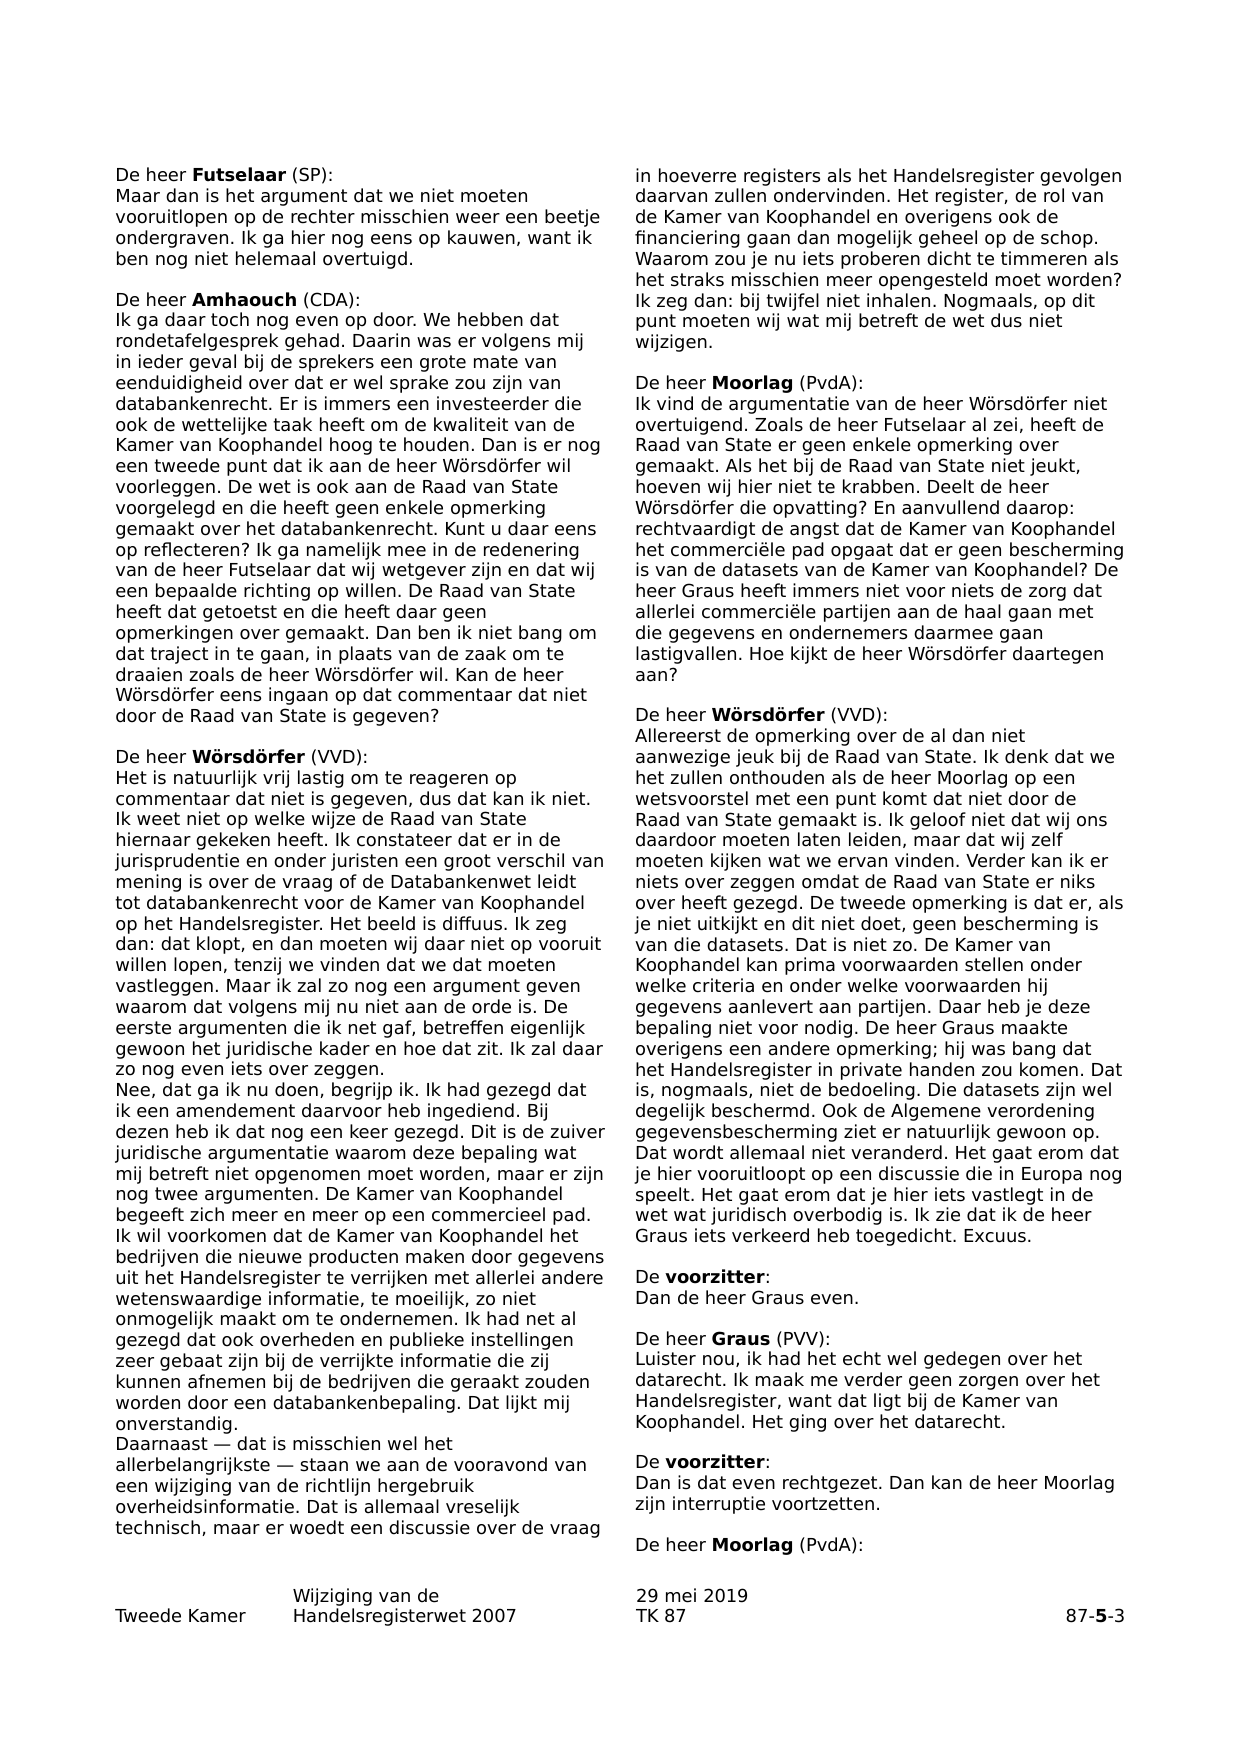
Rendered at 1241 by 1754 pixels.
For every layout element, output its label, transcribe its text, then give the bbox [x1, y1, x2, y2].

text De heer Wörsdörfer (VVD): [635, 705, 1125, 726]
text Ik vind de argumentatie van de heer Wörsdörfer niet overtuigend. Zoals de heer Futselaar al zei, heeft de Raad van State er geen enkele opmerking over gemaakt. Als het bij de Raad van State niet jeukt, hoeven wij hier niet te krabben. Deelt de heer Wörsdörfer die opvatting? En aanvullend daarop: rechtvaardigt de angst dat de Kamer van Koophandel het commerciële pad opgaat dat er geen bescherming is van de datasets van de Kamer van Koophandel? De heer Graus heeft immers niet voor niets de zorg dat allerlei commerciële partijen aan de haal gaan met die gegevens en ondernemers daarmee gaan lastigvallen. Hoe kijkt de heer Wörsdörfer daartegen aan? [635, 393, 1125, 685]
text in hoeverre registers als het Handelsregister gevolgen daarvan zullen ondervinden. Het register, de rol van de Kamer van Koophandel en overigens ook de financiering gaan dan mogelijk geheel op de schop. Waarom zou je nu iets proberen dicht te timmeren als het straks misschien meer opengesteld moet worden? Ik zeg dan: bij twijfel niet inhalen. Nogmaals, op dit punt moeten wij wat mij betreft de wet dus niet wijzigen. [635, 165, 1125, 353]
text De voorzitter: [635, 1267, 1125, 1287]
text Dan is dat even rechtgezet. Dan kan de heer Moorlag zijn interruptie voortzetten. [635, 1473, 1125, 1515]
text De heer Wörsdörfer (VVD): [115, 747, 605, 767]
text De heer Amhaouch (CDA): [115, 289, 605, 310]
text De heer Graus (PVV): [635, 1328, 1125, 1349]
text De heer Moorlag (PvdA): [635, 373, 1125, 393]
text Ik ga daar toch nog even op door. We hebben dat rondetafelgesprek gehad. Daarin was er volgens mij in ieder geval bij de sprekers een grote mate van eenduidigheid over dat er wel sprake zou zijn van databankenrecht. Er is immers een investeerder die ook de wettelijke taak heeft om de kwaliteit van de Kamer van Koophandel hoog te houden. Dan is er nog een tweede punt dat ik aan de heer Wörsdörfer wil voorleggen. De wet is ook aan de Raad van State voorgelegd en die heeft geen enkele opmerking gemaakt over het databankenrecht. Kunt u daar eens op reflecteren? Ik ga namelijk mee in de redenering van de heer Futselaar dat wij wetgever zijn en dat wij een bepaalde richting op willen. De Raad van State heeft dat getoetst en die heeft daar geen opmerkingen over gemaakt. Dan ben ik niet bang om dat traject in te gaan, in plaats van de zaak om te draaien zoals de heer Wörsdörfer wil. Kan de heer Wörsdörfer eens ingaan op dat commentaar dat niet door de Raad van State is gegeven? [115, 310, 605, 727]
text De heer Futselaar (SP): [115, 165, 605, 186]
text Luister nou, ik had het echt wel gedegen over het datarecht. Ik maak me verder geen zorgen over het Handelsregister, want dat ligt bij de Kamer van Koophandel. Het ging over het datarecht. [635, 1349, 1125, 1432]
text Nee, dat ga ik nu doen, begrijp ik. Ik had gezegd dat ik een amendement daarvoor heb ingediend. Bij dezen heb ik dat nog een keer gezegd. Dit is de zuiver juridische argumentatie waarom deze bepaling wat mij betreft niet opgenomen moet worden, maar er zijn nog twee argumenten. De Kamer van Koophandel begeeft zich meer en meer op een commercieel pad. Ik wil voorkomen dat de Kamer van Koophandel het bedrijven die nieuwe producten maken door gegevens uit het Handelsregister te verrijken met allerlei andere wetenswaardige informatie, te moeilijk, zo niet onmogelijk maakt om te ondernemen. Ik had net al gezegd dat ook overheden en publieke instellingen zeer gebaat zijn bij de verrijkte informatie die zij kunnen afnemen bij de bedrijven die geraakt zouden worden door een databankenbepaling. Dat lijkt mij onverstandig. [115, 1080, 605, 1434]
text De heer Moorlag (PvdA): [635, 1535, 1125, 1556]
text Daarnaast — dat is misschien wel het allerbelangrijkste — staan we aan de vooravond van een wijziging van de richtlijn hergebruik overheidsinformatie. Dat is allemaal vreselijk technisch, maar er woedt een discussie over de vraag [115, 1434, 605, 1538]
text Maar dan is het argument dat we niet moeten vooruitlopen op de rechter misschien weer een beetje ondergraven. Ik ga hier nog eens op kauwen, want ik ben nog niet helemaal overtuigd. [115, 186, 605, 269]
text Dan de heer Graus even. [635, 1287, 1125, 1308]
text Allereerst de opmerking over de al dan niet aanwezige jeuk bij de Raad van State. Ik denk dat we het zullen onthouden als de heer Moorlag op een wetsvoorstel met een punt komt dat niet door de Raad van State gemaakt is. Ik geloof niet dat wij ons daardoor moeten laten leiden, maar dat wij zelf moeten kijken wat we ervan vinden. Verder kan ik er niets over zeggen omdat de Raad van State er niks over heeft gezegd. De tweede opmerking is dat er, als je niet uitkijkt en dit niet doet, geen bescherming is van die datasets. Dat is niet zo. De Kamer van Koophandel kan prima voorwaarden stellen onder welke criteria en onder welke voorwaarden hij gegevens aanlevert aan partijen. Daar heb je deze bepaling niet voor nodig. De heer Graus maakte overigens een andere opmerking; hij was bang dat het Handelsregister in private handen zou komen. Dat is, nogmaals, niet de bedoeling. Die datasets zijn wel degelijk beschermd. Ook de Algemene verordening gegevensbescherming ziet er natuurlijk gewoon op. Dat wordt allemaal niet veranderd. Het gaat erom dat je hier vooruitloopt op een discussie die in Europa nog speelt. Het gaat erom dat je hier iets vastlegt in de wet wat juridisch overbodig is. Ik zie dat ik de heer Graus iets verkeerd heb toegedicht. Excuus. [635, 726, 1125, 1247]
text De voorzitter: [635, 1452, 1125, 1473]
text Het is natuurlijk vrij lastig om te reageren op commentaar dat niet is gegeven, dus dat kan ik niet. Ik weet niet op welke wijze de Raad van State hiernaar gekeken heeft. Ik constateer dat er in de jurisprudentie en onder juristen een groot verschil van mening is over de vraag of de Databankenwet leidt tot databankenrecht voor de Kamer van Koophandel op het Handelsregister. Het beeld is diffuus. Ik zeg dan: dat klopt, en dan moeten wij daar niet op vooruit willen lopen, tenzij we vinden dat we dat moeten vastleggen. Maar ik zal zo nog een argument geven waarom dat volgens mij nu niet aan de orde is. De eerste argumenten die ik net gaf, betreffen eigenlijk gewoon het juridische kader en hoe dat zit. Ik zal daar zo nog even iets over zeggen. [115, 767, 605, 1080]
